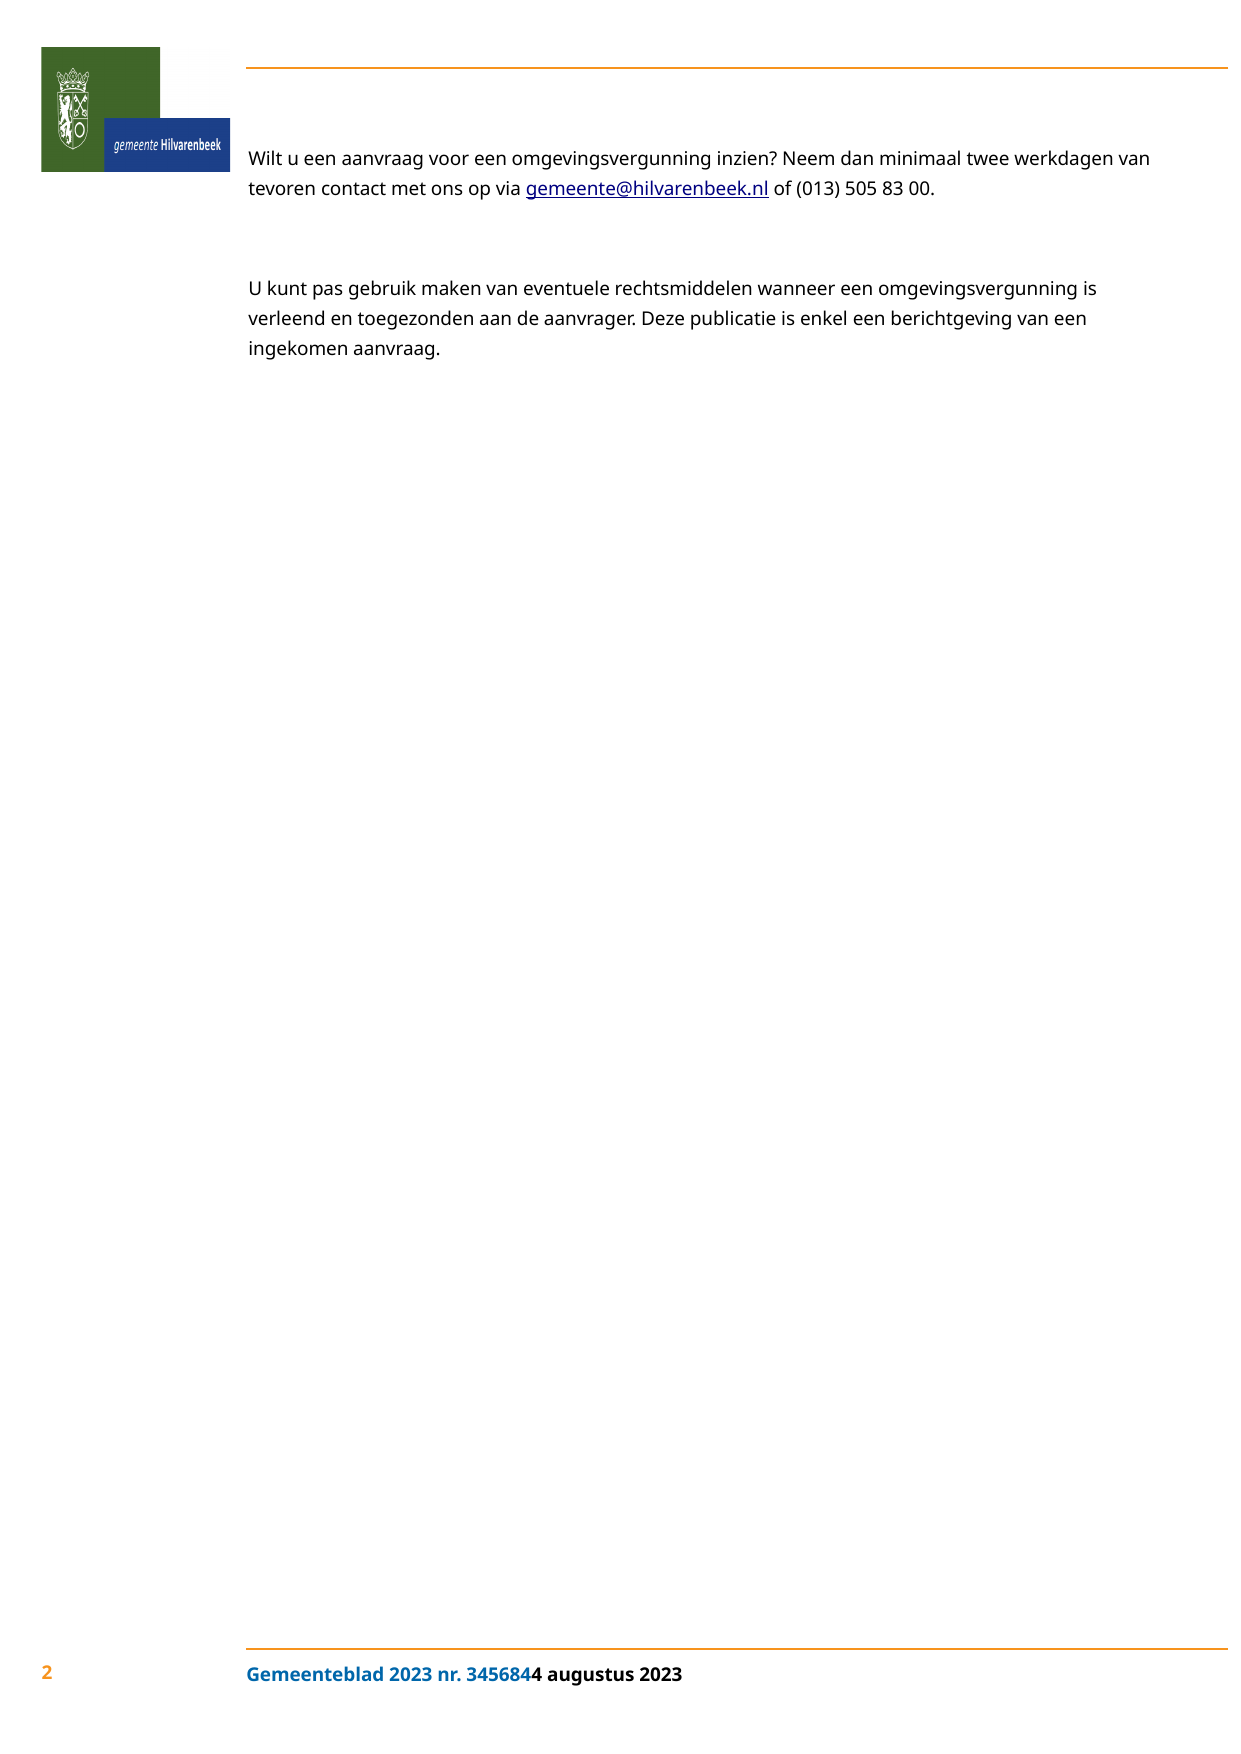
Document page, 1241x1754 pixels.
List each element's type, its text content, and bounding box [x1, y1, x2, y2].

text Wilt u een aanvraag voor een omgevingsvergunning inzien? Neem dan minimaal twee werkdagen van tevoren contact met ons op via gemeente@hilvarenbeek.nl of (013) 505 83 00. [248, 145, 1152, 201]
text U kunt pas gebruik maken van eventuele rechtsmiddelen wanneer een omgevingsvergunning is verleend en toegezonden aan de aanvrager. Deze publicatie is enkel een berichtgeving van een ingekomen aanvraag. [248, 276, 1152, 361]
picture [41, 47, 231, 172]
